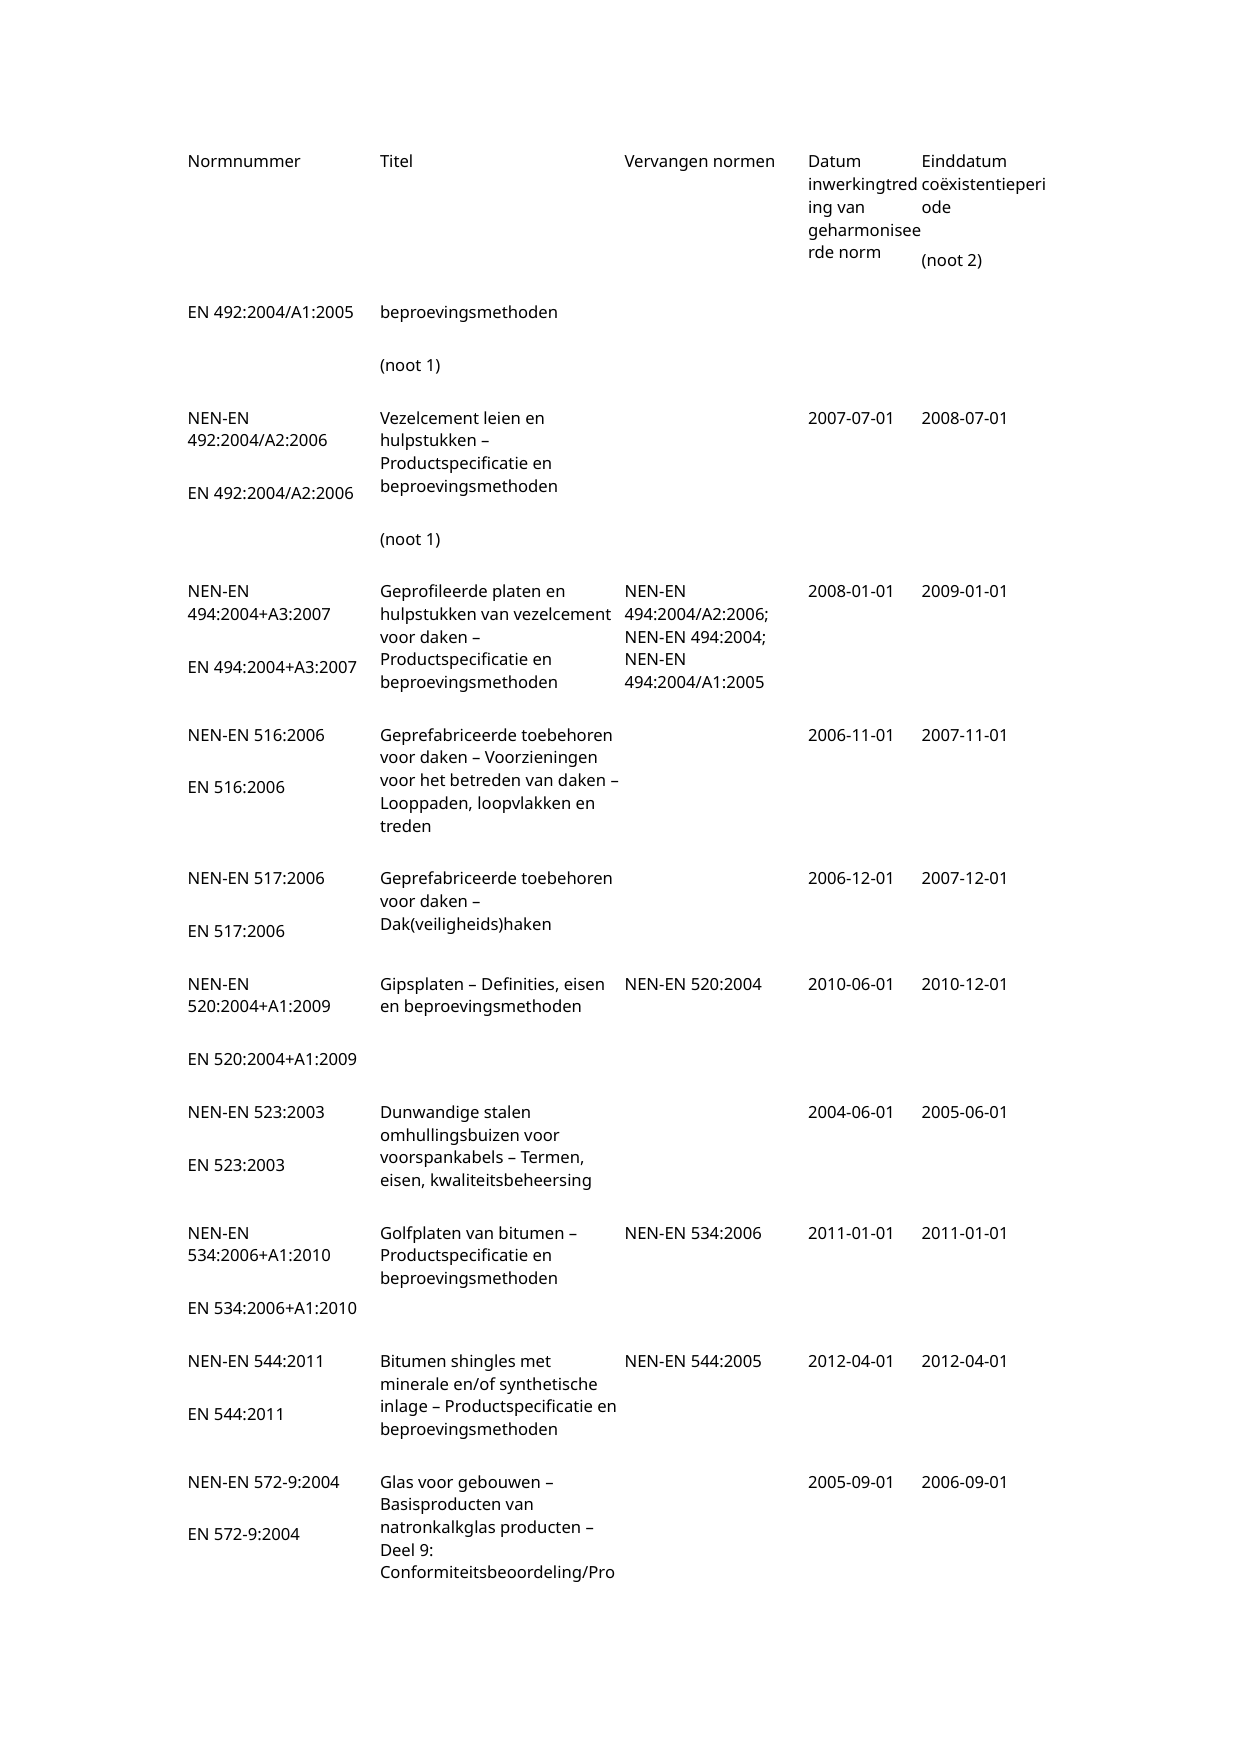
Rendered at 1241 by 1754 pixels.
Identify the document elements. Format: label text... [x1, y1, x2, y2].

table_header Titel [380, 150, 624, 301]
table_header Normnummer [188, 150, 380, 301]
table_cell EN 492:2004/A1:2005 [188, 301, 380, 406]
table_cell NEN-EN 520:2004+A1:2009 EN 520:2004+A1:2009 [188, 972, 380, 1100]
table_cell NEN-EN 534:2006+A1:2010 EN 534:2006+A1:2010 [188, 1221, 380, 1349]
table_cell 2006-12-01 [808, 867, 921, 972]
table_cell 2011-01-01 [921, 1221, 1053, 1349]
table_cell [808, 301, 921, 406]
table_cell 2011-01-01 [808, 1221, 921, 1349]
table_cell Geprefabriceerde toebehoren voor daken – Dak(veiligheids)haken [380, 867, 624, 972]
table_cell 2012-04-01 [808, 1349, 921, 1470]
table_cell Geprefabriceerde toebehoren voor daken – Voorzieningen voor het betreden van daken – Looppaden, loopvlakken en treden [380, 723, 624, 867]
table_cell Gipsplaten – Definities, eisen en beproevingsmethoden [380, 972, 624, 1100]
table_cell Bitumen shingles met minerale en/of synthetische inlage – Productspecificatie en beproevingsmethoden [380, 1349, 624, 1470]
table_cell 2008-01-01 [808, 580, 921, 723]
table_cell NEN-EN 517:2006 EN 517:2006 [188, 867, 380, 972]
table_cell 2006-09-01 [921, 1470, 1053, 1584]
table_cell 2005-06-01 [921, 1100, 1053, 1221]
table_header Vervangen normen [624, 150, 808, 301]
table_cell NEN-EN 534:2006 [624, 1221, 808, 1349]
table_cell NEN-EN 492:2004/A2:2006 EN 492:2004/A2:2006 [188, 406, 380, 580]
table_cell 2008-07-01 [921, 406, 1053, 580]
table_cell Dunwandige stalen omhullingsbuizen voor voorspankabels – Termen, eisen, kwaliteitsbeheersing [380, 1100, 624, 1221]
table_cell 2007-11-01 [921, 723, 1053, 867]
table_cell NEN-EN 516:2006 EN 516:2006 [188, 723, 380, 867]
table_cell 2012-04-01 [921, 1349, 1053, 1470]
table_cell beproevingsmethoden (noot 1) [380, 301, 624, 406]
table_cell Glas voor gebouwen – Basisproducten van natronkalkglas producten – Deel 9: Conformiteitsbeoordeling/Pro [380, 1470, 624, 1584]
table_cell 2010-12-01 [921, 972, 1053, 1100]
table_cell [624, 301, 808, 406]
table_cell 2009-01-01 [921, 580, 1053, 723]
table_cell 2004-06-01 [808, 1100, 921, 1221]
table_cell NEN-EN 544:2011 EN 544:2011 [188, 1349, 380, 1470]
table_header Einddatum coëxistentieperiode (noot 2) [921, 150, 1053, 301]
table_cell 2007-12-01 [921, 867, 1053, 972]
table_cell 2010-06-01 [808, 972, 921, 1100]
table_cell [921, 301, 1053, 406]
table_cell NEN-EN 523:2003 EN 523:2003 [188, 1100, 380, 1221]
table_cell 2005-09-01 [808, 1470, 921, 1584]
table_cell NEN-EN 520:2004 [624, 972, 808, 1100]
table_header Datum inwerkingtreding van geharmoniseerde norm [808, 150, 921, 301]
table_cell [624, 723, 808, 867]
table_cell [624, 1470, 808, 1584]
table_cell 2006-11-01 [808, 723, 921, 867]
table_cell Golfplaten van bitumen – Productspecificatie en beproevingsmethoden [380, 1221, 624, 1349]
table_cell Vezelcement leien en hulpstukken – Productspecificatie en beproevingsmethoden (noot 1) [380, 406, 624, 580]
table_cell NEN-EN 544:2005 [624, 1349, 808, 1470]
table_cell 2007-07-01 [808, 406, 921, 580]
table_cell NEN-EN 494:2004/A2:2006; NEN-EN 494:2004; NEN-EN 494:2004/A1:2005 [624, 580, 808, 723]
table_cell [624, 867, 808, 972]
table_cell [624, 1100, 808, 1221]
table_cell [624, 406, 808, 580]
table_cell NEN-EN 494:2004+A3:2007 EN 494:2004+A3:2007 [188, 580, 380, 723]
table_cell NEN-EN 572-9:2004 EN 572-9:2004 [188, 1470, 380, 1584]
table_cell Geprofileerde platen en hulpstukken van vezelcement voor daken – Productspecificatie en beproevingsmethoden [380, 580, 624, 723]
